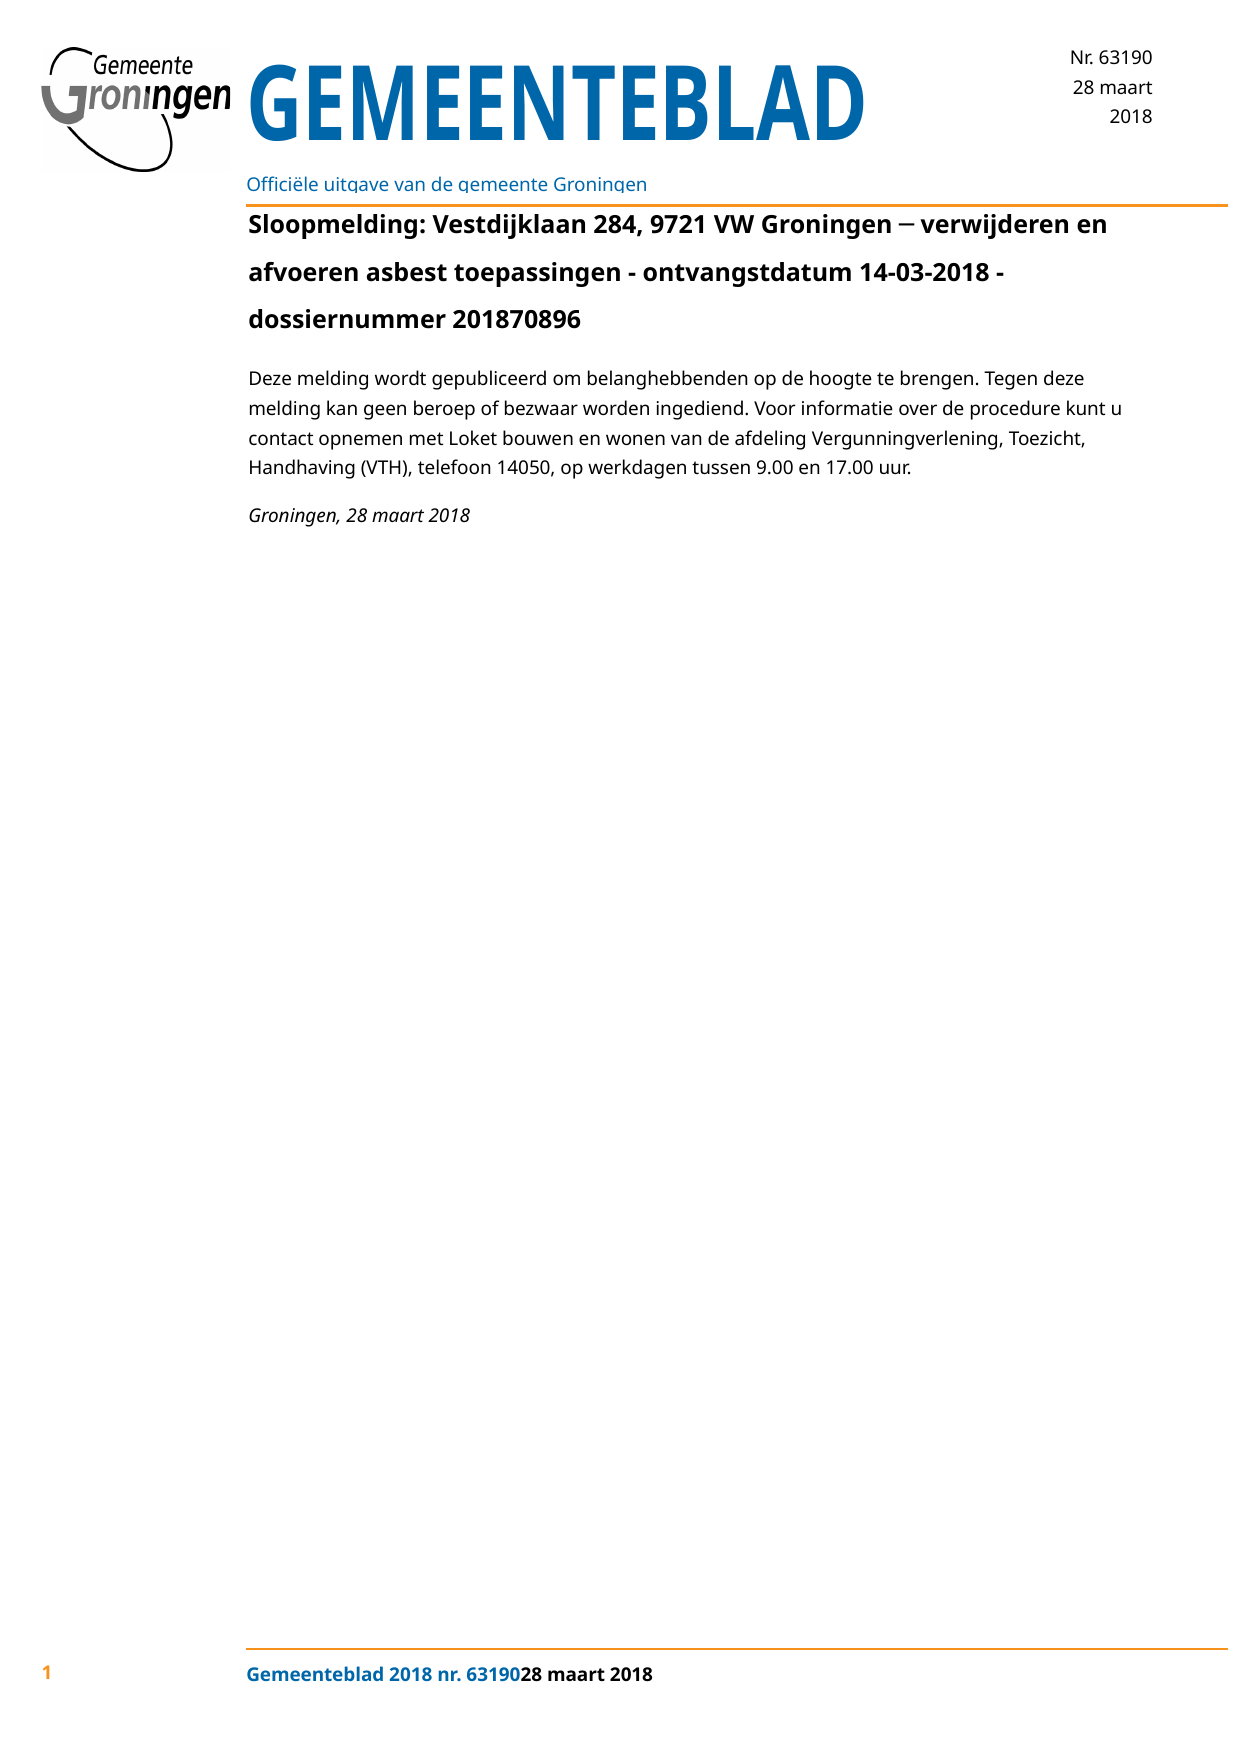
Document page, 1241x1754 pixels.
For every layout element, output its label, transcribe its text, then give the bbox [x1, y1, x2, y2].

text Sloopmelding: Vestdijklaan 284, 9721 VW Groningen ─ verwijderen en afvoeren asbest toepassingen - ontvangstdatum 14-03-2018 - dossiernummer 201870896 [248, 207, 1152, 336]
picture [41, 47, 231, 172]
text Groningen, 28 maart 2018 [248, 502, 1152, 528]
text Deze melding wordt gepubliceerd om belanghebbenden op de hoogte te brengen. Tegen deze melding kan geen beroep of bezwaar worden ingediend. Voor informatie over de procedure kunt u contact opnemen met Loket bouwen en wonen van de afdeling Vergunningverlening, Toezicht, Handhaving (VTH), telefoon 14050, op werkdagen tussen 9.00 en 17.00 uur. [248, 366, 1152, 480]
